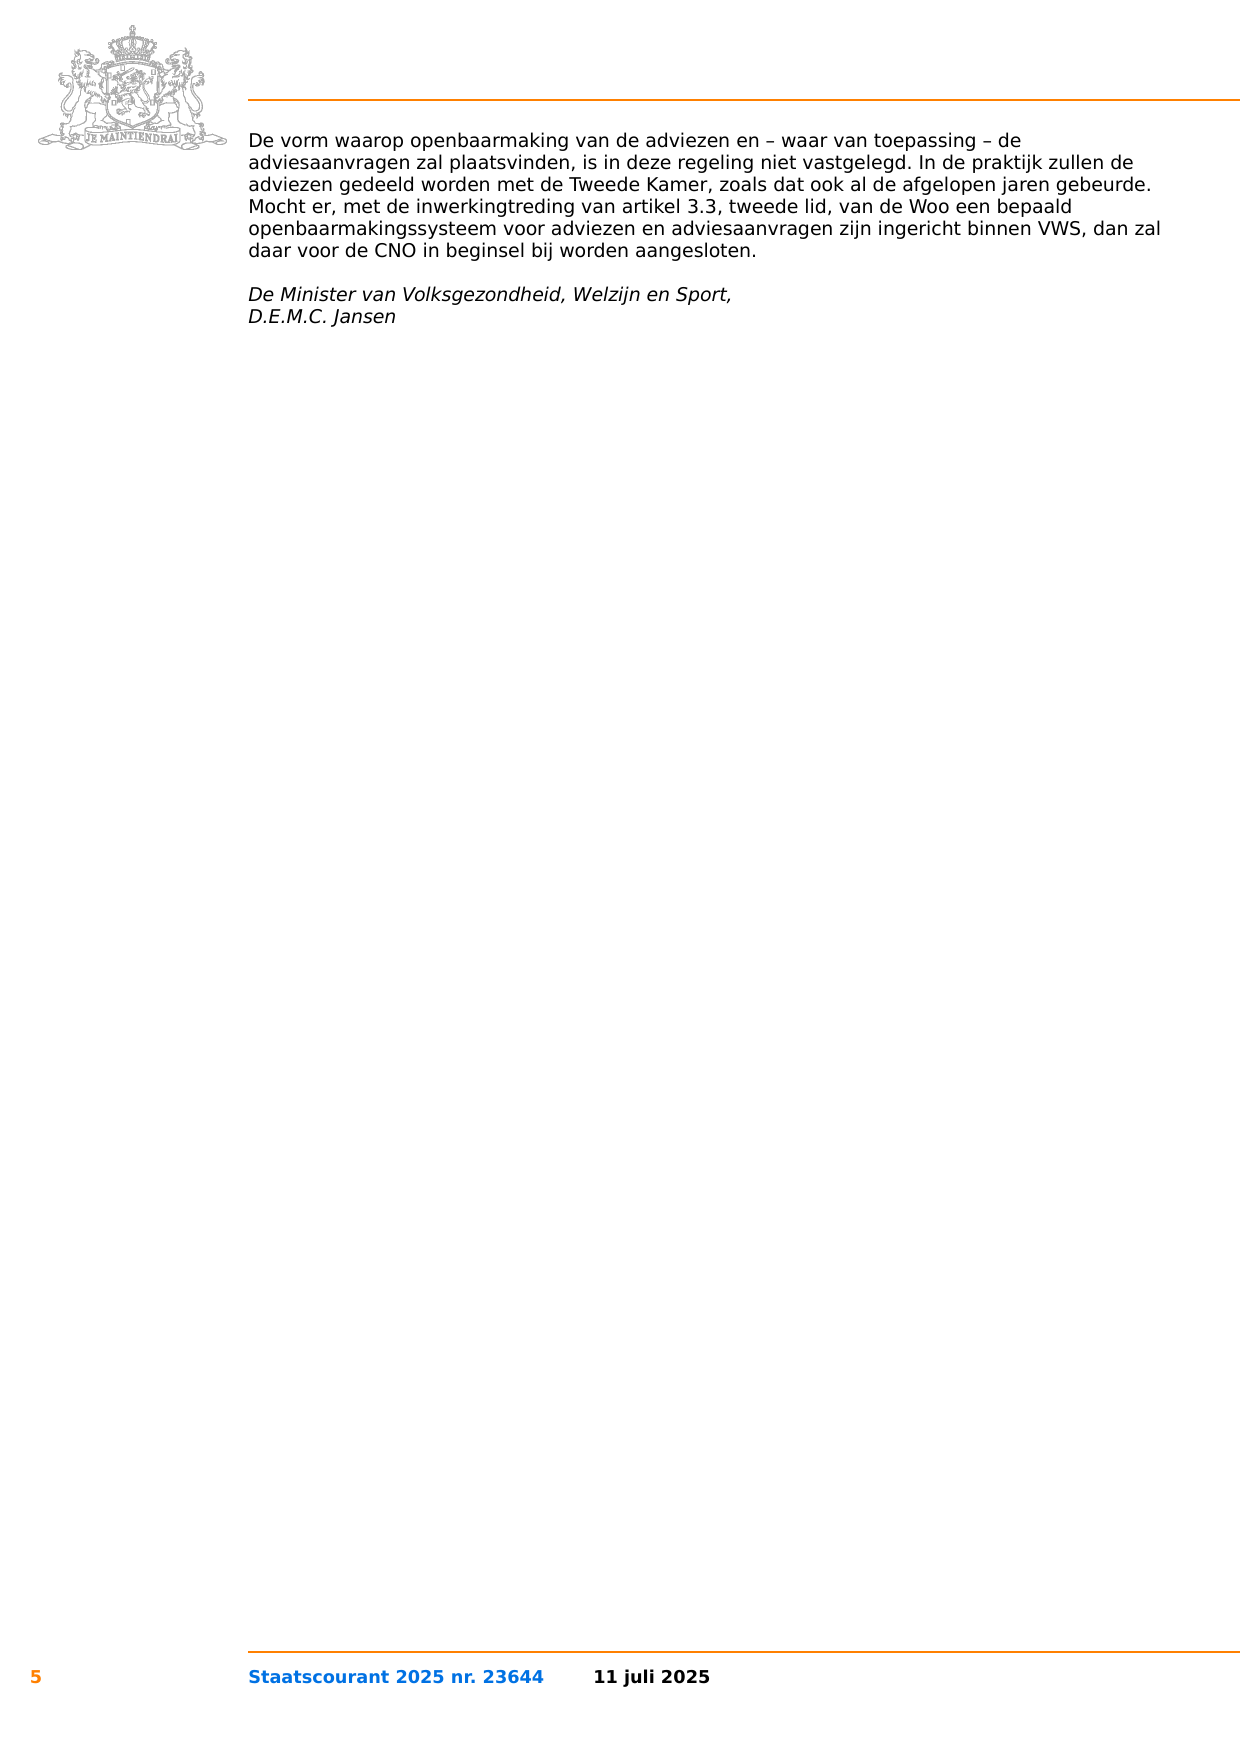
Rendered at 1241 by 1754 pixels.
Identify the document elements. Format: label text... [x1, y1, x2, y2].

text De Minister van Volksgezondheid, Welzijn en Sport, D.E.M.C. Jansen [248, 284, 1163, 328]
picture [38, 25, 227, 150]
text De vorm waarop openbaarmaking van de adviezen en – waar van toepassing – de adviesaanvragen zal plaatsvinden, is in deze regeling niet vastgelegd. In de praktijk zullen de adviezen gedeeld worden met de Tweede Kamer, zoals dat ook al de afgelopen jaren gebeurde. Mocht er, met de inwerkingtreding van artikel 3.3, tweede lid, van de Woo een bepaald openbaarmakingssysteem voor adviezen en adviesaanvragen zijn ingericht binnen VWS, dan zal daar voor de CNO in beginsel bij worden aangesloten. [248, 130, 1163, 262]
